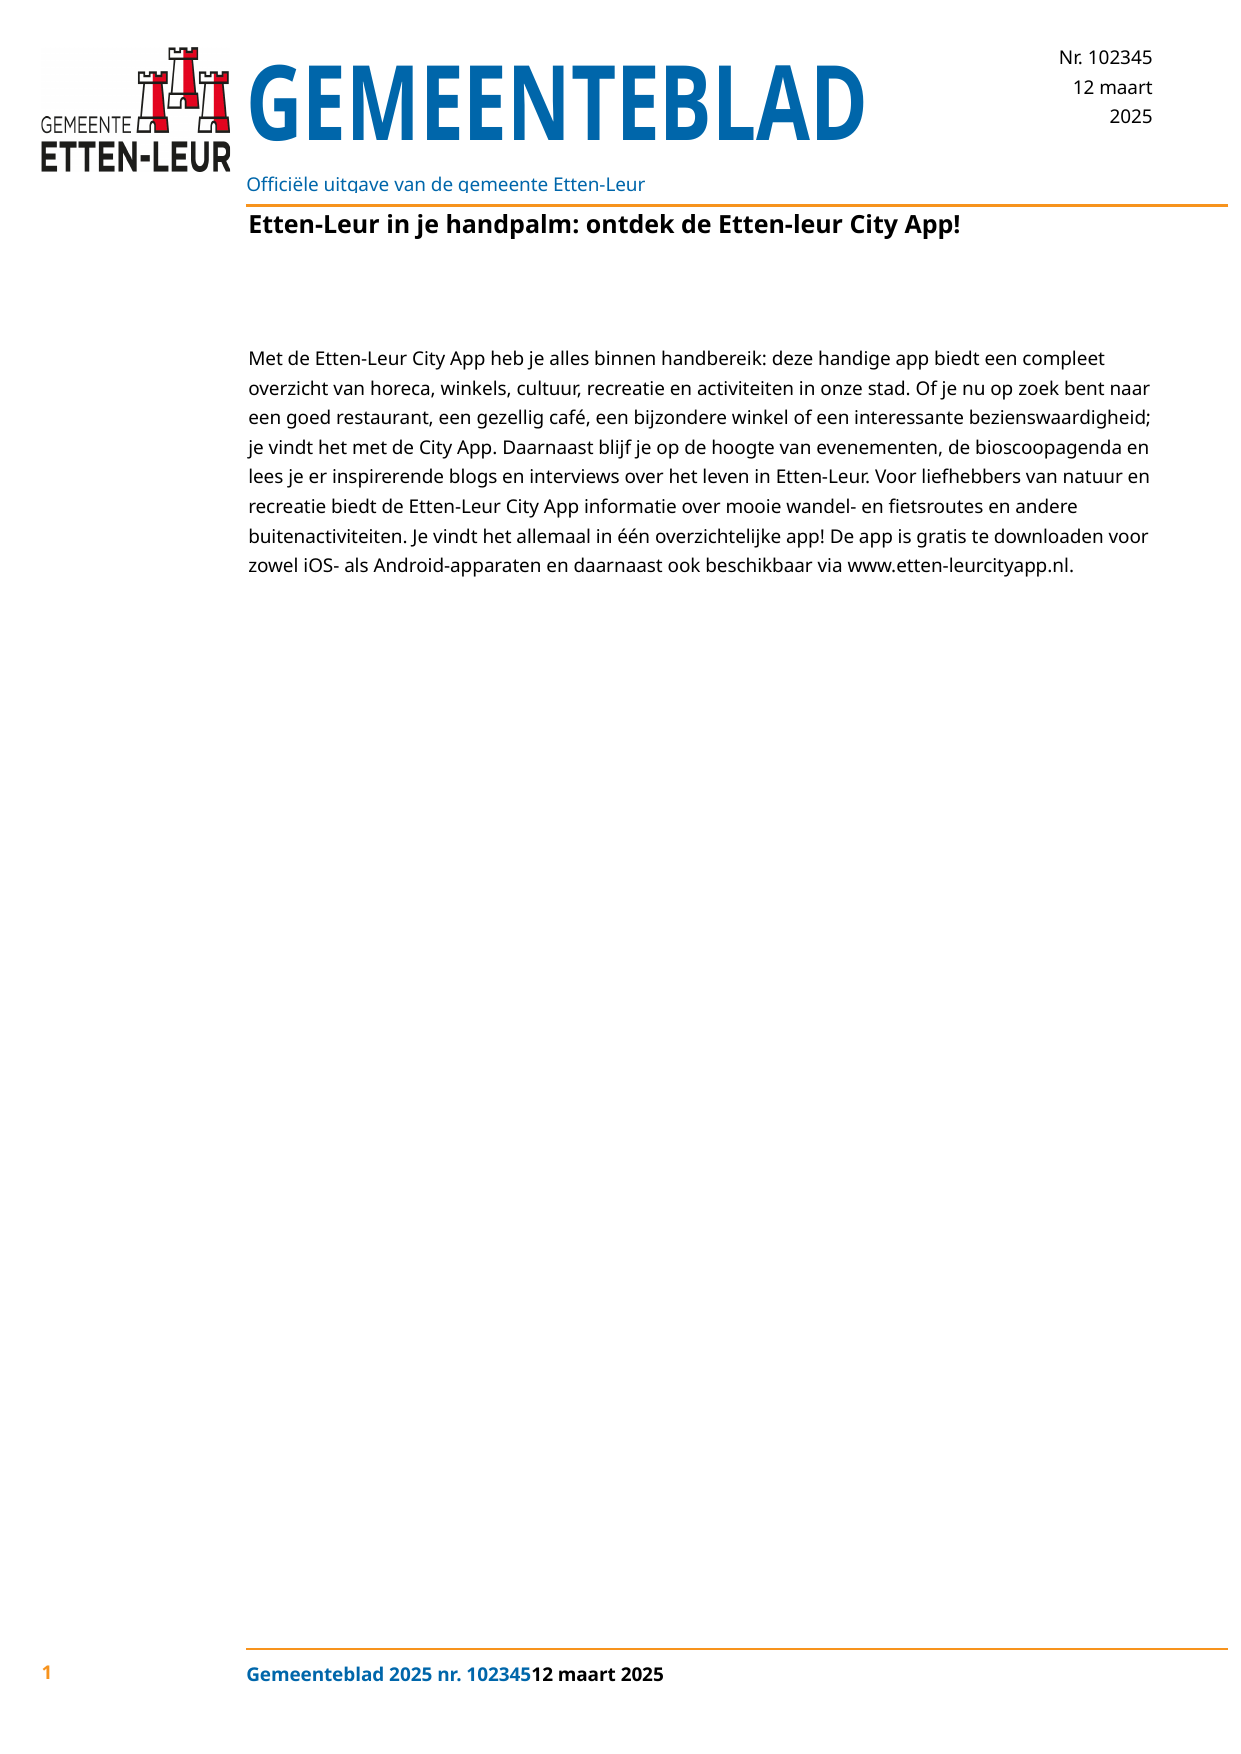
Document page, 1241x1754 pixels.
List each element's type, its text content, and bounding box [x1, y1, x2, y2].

picture [41, 47, 231, 172]
text Met de Etten-Leur City App heb je alles binnen handbereik: deze handige app biedt een compleet overzicht van horeca, winkels, cultuur, recreatie en activiteiten in onze stad. Of je nu op zoek bent naar een goed restaurant, een gezellig café, een bijzondere winkel of een interessante bezienswaardigheid; je vindt het met de City App. Daarnaast blijf je op de hoogte van evenementen, de bioscoopagenda en lees je er inspirerende blogs en interviews over het leven in Etten-Leur. Voor liefhebbers van natuur en recreatie biedt de Etten-Leur City App informatie over mooie wandel- en fietsroutes en andere buitenactiviteiten. Je vindt het allemaal in één overzichtelijke app! De app is gratis te downloaden voor zowel iOS- als Android-apparaten en daarnaast ook beschikbaar via www.etten-leurcityapp.nl. [248, 345, 1152, 578]
text Etten-Leur in je handpalm: ontdek de Etten-leur City App! [248, 207, 1152, 241]
